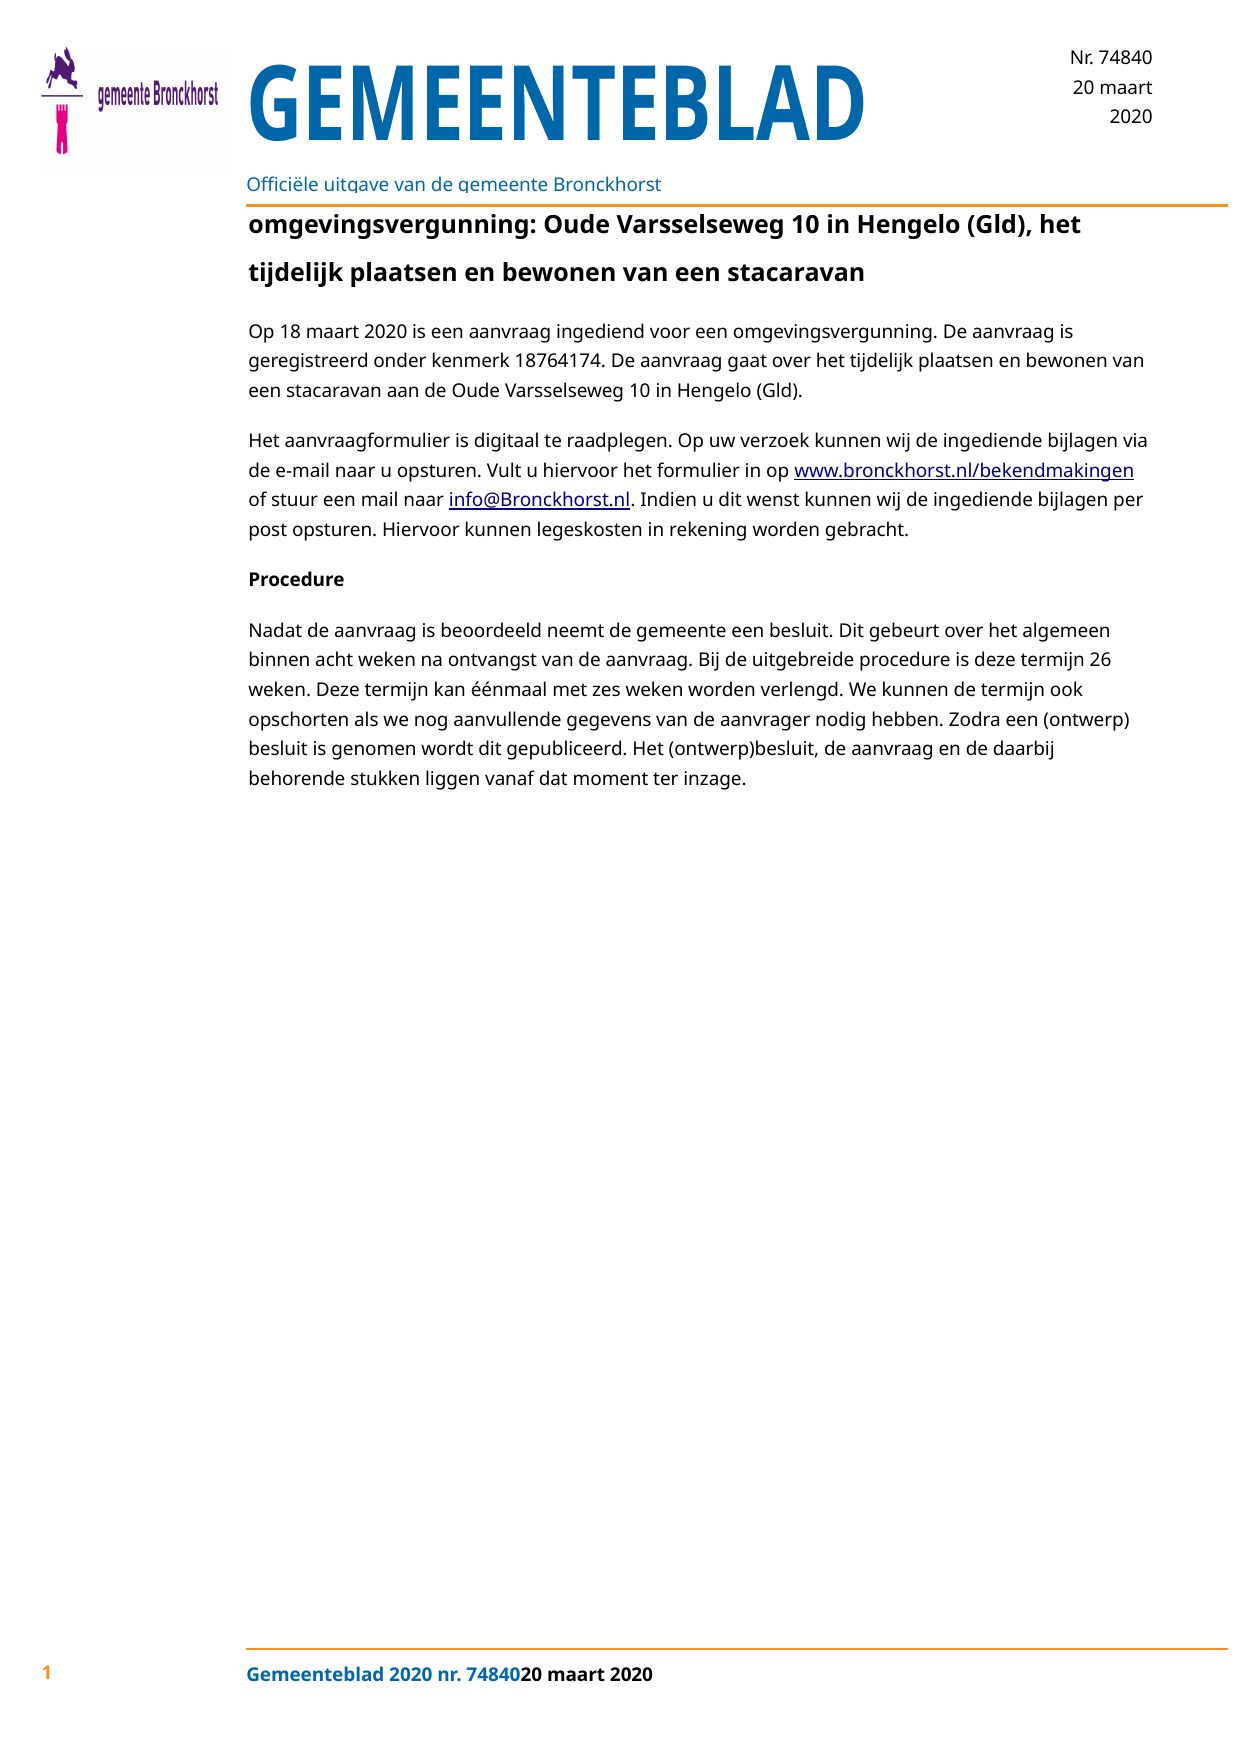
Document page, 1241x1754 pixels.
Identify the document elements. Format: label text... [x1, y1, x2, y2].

picture [41, 47, 231, 172]
text Procedure [248, 567, 1152, 592]
text omgevingsvergunning: Oude Varsselseweg 10 in Hengelo (Gld), het tijdelijk plaatsen en bewonen van een stacaravan [248, 207, 1152, 288]
text Het aanvraagformulier is digitaal te raadplegen. Op uw verzoek kunnen wij de ingediende bijlagen via de e-mail naar u opsturen. Vult u hiervoor het formulier in op www.bronckhorst.nl/bekendmakingen of stuur een mail naar info@Bronckhorst.nl. Indien u dit wenst kunnen wij de ingediende bijlagen per post opsturen. Hiervoor kunnen legeskosten in rekening worden gebracht. [248, 427, 1152, 542]
text Nadat de aanvraag is beoordeeld neemt de gemeente een besluit. Dit gebeurt over het algemeen binnen acht weken na ontvangst van de aanvraag. Bij de uitgebreide procedure is deze termijn 26 weken. Deze termijn kan éénmaal met zes weken worden verlengd. We kunnen de termijn ook opschorten als we nog aanvullende gegevens van de aanvrager nodig hebben. Zodra een (ontwerp) besluit is genomen wordt dit gepubliceerd. Het (ontwerp)besluit, de aanvraag en de daarbij behorende stukken liggen vanaf dat moment ter inzage. [248, 617, 1152, 791]
text Op 18 maart 2020 is een aanvraag ingediend voor een omgevingsvergunning. De aanvraag is geregistreerd onder kenmerk 18764174. De aanvraag gaat over het tijdelijk plaatsen en bewonen van een stacaravan aan de Oude Varsselseweg 10 in Hengelo (Gld). [248, 318, 1152, 403]
